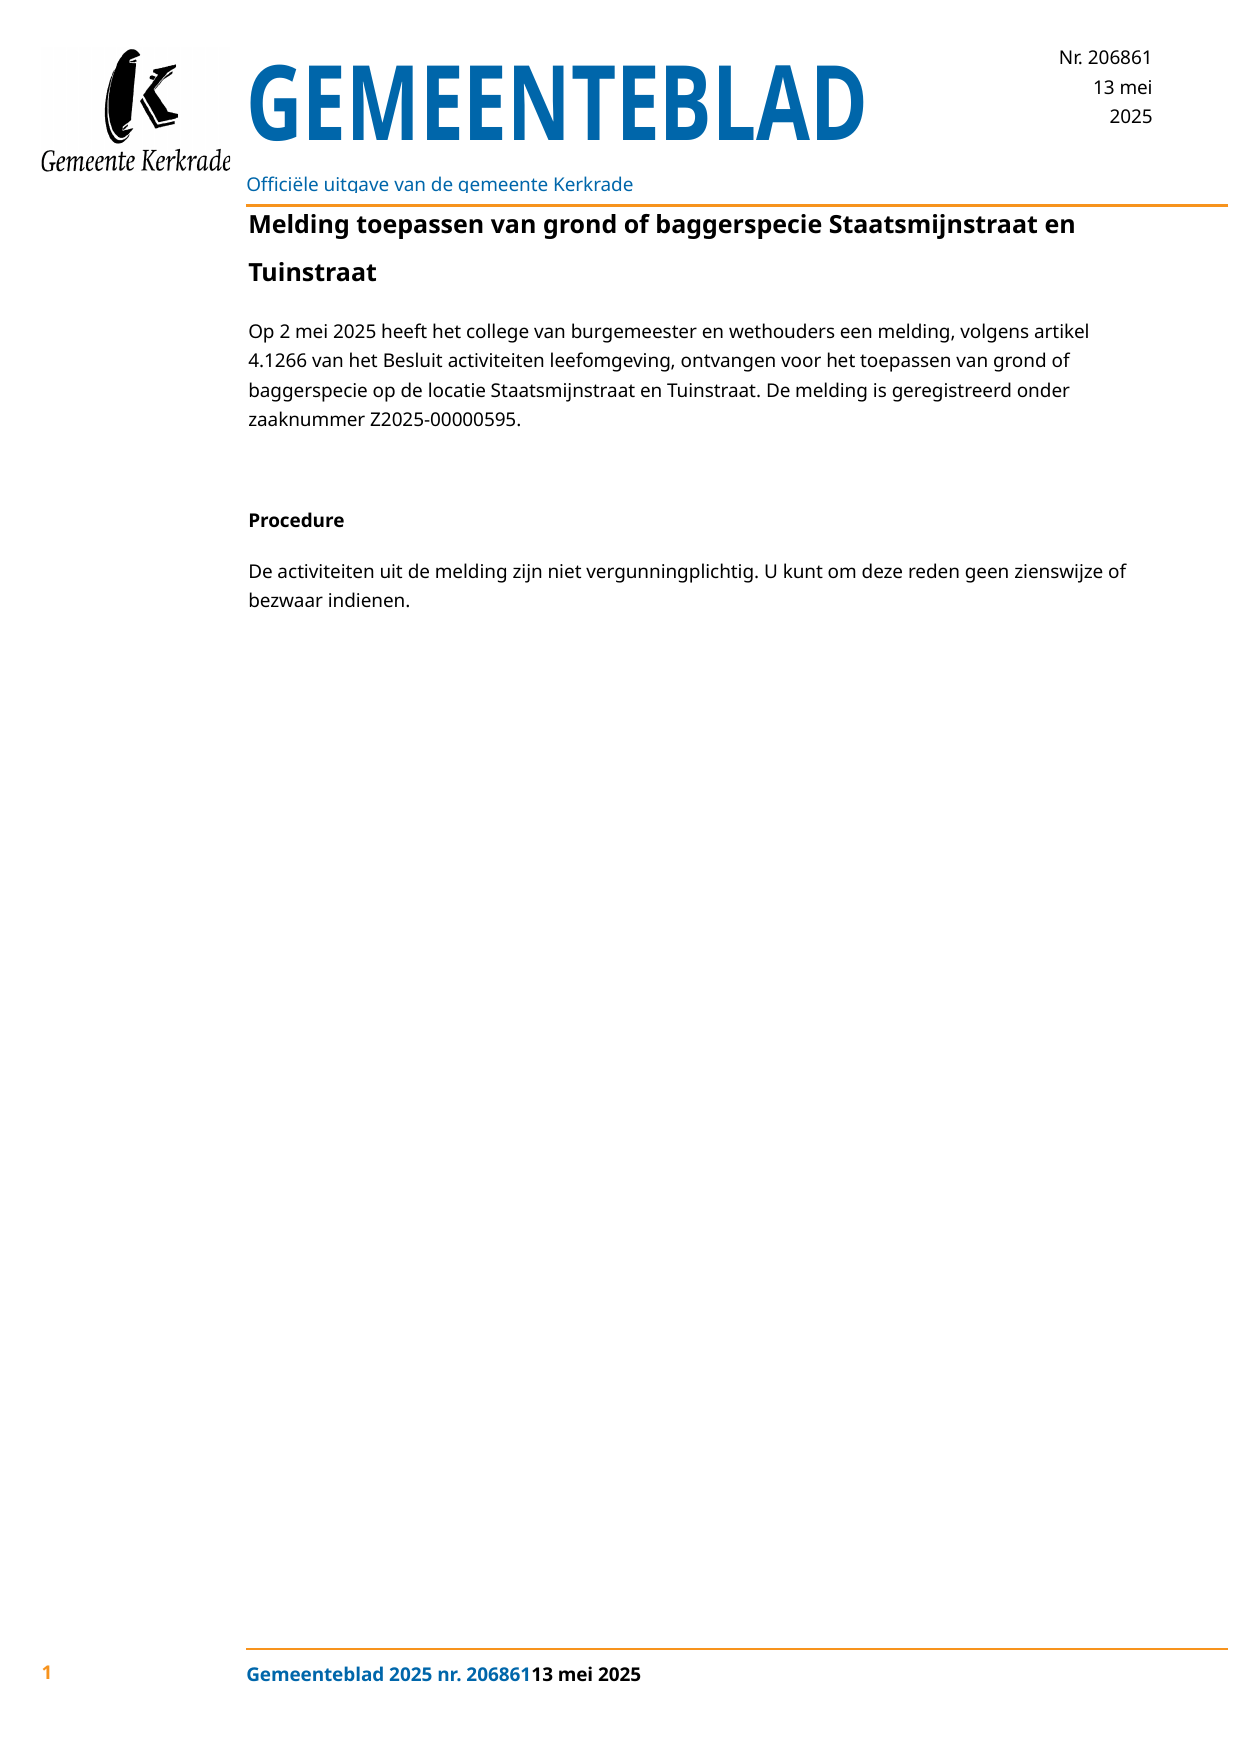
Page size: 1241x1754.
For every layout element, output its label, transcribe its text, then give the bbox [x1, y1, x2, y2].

text De activiteiten uit de melding zijn niet vergunningplichtig. U kunt om deze reden geen zienswijze of bezwaar indienen. [248, 558, 1152, 613]
text Procedure [248, 507, 1152, 533]
picture [41, 47, 231, 172]
text Melding toepassen van grond of baggerspecie Staatsmijnstraat en Tuinstraat [248, 207, 1152, 288]
text Op 2 mei 2025 heeft het college van burgemeester en wethouders een melding, volgens artikel 4.1266 van het Besluit activiteiten leefomgeving, ontvangen voor het toepassen van grond of baggerspecie op de locatie Staatsmijnstraat en Tuinstraat. De melding is geregistreerd onder zaaknummer Z2025-00000595. [248, 318, 1152, 432]
